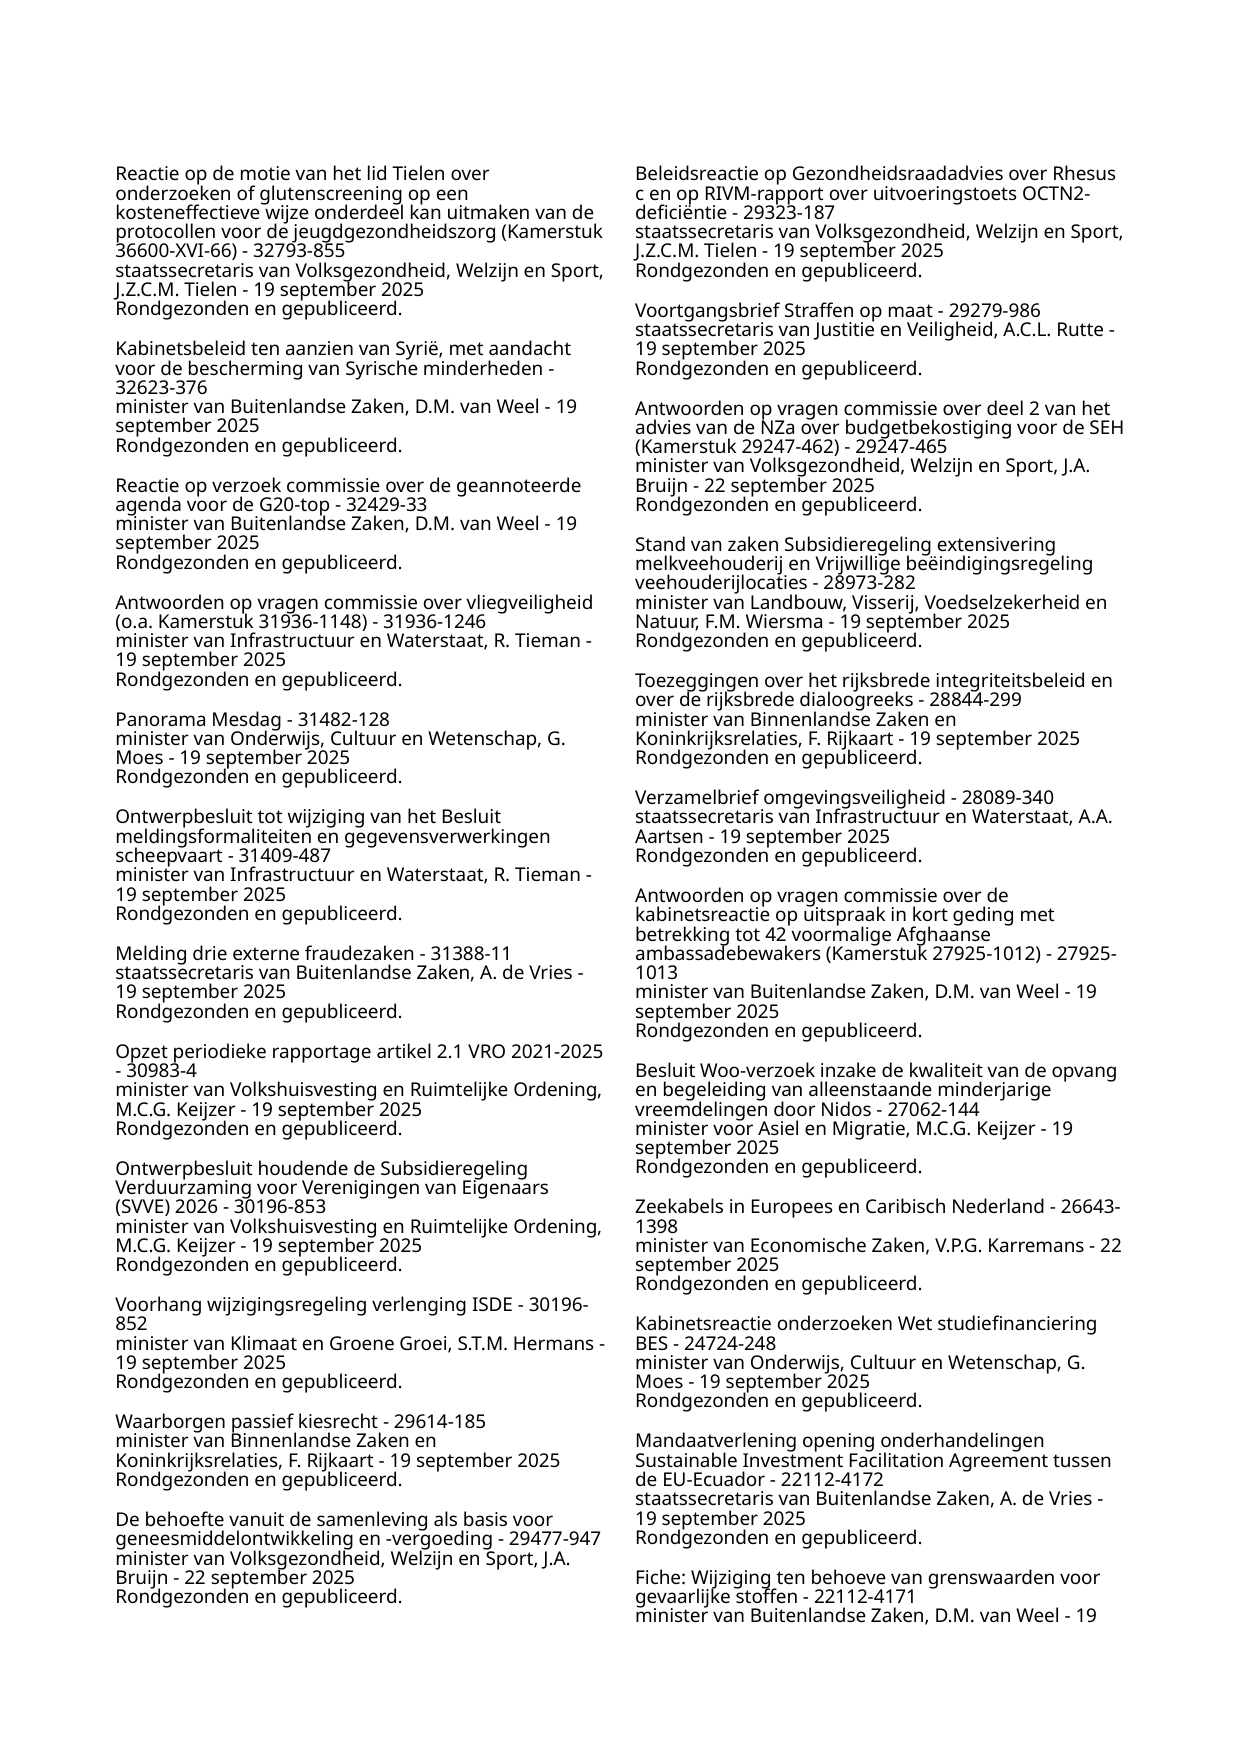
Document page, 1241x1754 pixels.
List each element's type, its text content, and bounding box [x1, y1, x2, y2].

text Rondgezonden en gepubliceerd. [635, 1275, 1125, 1295]
text Rondgezonden en gepubliceerd. [635, 262, 1125, 281]
text staatssecretaris van Buitenlandse Zaken, A. de Vries - 19 september 2025 [115, 964, 605, 1003]
text Antwoorden op vragen commissie over vliegveiligheid (o.a. Kamerstuk 31936-1148) - 31936-1246 [115, 594, 605, 632]
text minister van Buitenlandse Zaken, D.M. van Weel - 19 september 2025 [115, 398, 605, 437]
text Toezeggingen over het rijksbrede integriteitsbeleid en over de rijksbrede dialoogreeks - 28844-299 [635, 672, 1125, 711]
text Reactie op de motie van het lid Tielen over onderzoeken of glutenscreening op een kosteneffectieve wijze onderdeel kan uitmaken van de protocollen voor de jeugdgezondheidszorg (Kamerstuk 36600-XVI-66) - 32793-855 [115, 165, 605, 262]
text staatssecretaris van Justitie en Veiligheid, A.C.L. Rutte - 19 september 2025 [635, 321, 1125, 359]
text Rondgezonden en gepubliceerd. [635, 1529, 1125, 1548]
text Rondgezonden en gepubliceerd. [115, 1373, 605, 1392]
text Voorhang wijzigingsregeling verlenging ISDE - 30196-852 [115, 1296, 605, 1335]
text Fiche: Wijziging ten behoeve van grenswaarden voor gevaarlijke stoffen - 22112-4171 [635, 1569, 1125, 1607]
text minister van Volkshuisvesting en Ruimtelijke Ordening, M.C.G. Keijzer - 19 september 2025 [115, 1218, 605, 1256]
text Rondgezonden en gepubliceerd. [635, 632, 1125, 651]
text Rondgezonden en gepubliceerd. [635, 359, 1125, 379]
text Rondgezonden en gepubliceerd. [115, 1120, 605, 1139]
text Voortgangsbrief Straffen op maat - 29279-986 [635, 302, 1125, 321]
text Rondgezonden en gepubliceerd. [635, 749, 1125, 768]
text staatssecretaris van Volksgezondheid, Welzijn en Sport, J.Z.C.M. Tielen - 19 september 2025 [635, 223, 1125, 262]
text Zeekabels in Europees en Caribisch Nederland - 26643-1398 [635, 1198, 1125, 1237]
text Mandaatverlening opening onderhandelingen Sustainable Investment Facilitation Agreement tussen de EU-Ecuador - 22112-4172 [635, 1432, 1125, 1490]
text Kabinetsreactie onderzoeken Wet studiefinanciering BES - 24724-248 [635, 1315, 1125, 1354]
text Beleidsreactie op Gezondheidsraadadvies over Rhesus c en op RIVM-rapport over uitvoeringstoets OCTN2-deficiëntie - 29323-187 [635, 165, 1125, 223]
text minister van Volksgezondheid, Welzijn en Sport, J.A. Bruijn - 22 september 2025 [635, 457, 1125, 496]
text Besluit Woo-verzoek inzake de kwaliteit van de opvang en begeleiding van alleenstaande minderjarige vreemdelingen door Nidos - 27062-144 [635, 1062, 1125, 1120]
text Rondgezonden en gepubliceerd. [635, 847, 1125, 866]
text minister van Economische Zaken, V.P.G. Karremans - 22 september 2025 [635, 1237, 1125, 1275]
text minister van Buitenlandse Zaken, D.M. van Weel - 19 [635, 1607, 1125, 1627]
text Rondgezonden en gepubliceerd. [115, 768, 605, 788]
text minister van Binnenlandse Zaken en Koninkrijksrelaties, F. Rijkaart - 19 september 2025 [115, 1432, 605, 1471]
text staatssecretaris van Volksgezondheid, Welzijn en Sport, J.Z.C.M. Tielen - 19 september 2025 [115, 262, 605, 300]
text Rondgezonden en gepubliceerd. [115, 905, 605, 924]
text minister voor Asiel en Migratie, M.C.G. Keijzer - 19 september 2025 [635, 1120, 1125, 1158]
text Reactie op verzoek commissie over de geannoteerde agenda voor de G20-top - 32429-33 [115, 477, 605, 515]
text De behoefte vanuit de samenleving als basis voor geneesmiddelontwikkeling en -vergoeding - 29477-947 [115, 1511, 605, 1549]
text minister van Volkshuisvesting en Ruimtelijke Ordening, M.C.G. Keijzer - 19 september 2025 [115, 1081, 605, 1120]
text Rondgezonden en gepubliceerd. [635, 1022, 1125, 1041]
text Rondgezonden en gepubliceerd. [115, 1588, 605, 1607]
text Rondgezonden en gepubliceerd. [115, 1003, 605, 1022]
text Kabinetsbeleid ten aanzien van Syrië, met aandacht voor de bescherming van Syrische minderheden - 32623-376 [115, 340, 605, 398]
text Rondgezonden en gepubliceerd. [115, 1256, 605, 1275]
text Rondgezonden en gepubliceerd. [635, 496, 1125, 515]
text Rondgezonden en gepubliceerd. [115, 554, 605, 573]
text staatssecretaris van Infrastructuur en Waterstaat, A.A. Aartsen - 19 september 2025 [635, 808, 1125, 847]
text Rondgezonden en gepubliceerd. [115, 437, 605, 456]
text minister van Infrastructuur en Waterstaat, R. Tieman - 19 september 2025 [115, 632, 605, 671]
text Rondgezonden en gepubliceerd. [635, 1392, 1125, 1412]
text Panorama Mesdag - 31482-128 [115, 711, 605, 730]
text Rondgezonden en gepubliceerd. [115, 671, 605, 690]
text minister van Buitenlandse Zaken, D.M. van Weel - 19 september 2025 [635, 983, 1125, 1022]
text minister van Onderwijs, Cultuur en Wetenschap, G. Moes - 19 september 2025 [115, 730, 605, 768]
text staatssecretaris van Buitenlandse Zaken, A. de Vries - 19 september 2025 [635, 1490, 1125, 1529]
text Stand van zaken Subsidieregeling extensivering melkveehouderij en Vrijwillige beëindigingsregeling veehouderijlocaties - 28973-282 [635, 536, 1125, 594]
text Waarborgen passief kiesrecht - 29614-185 [115, 1413, 605, 1432]
text minister van Infrastructuur en Waterstaat, R. Tieman - 19 september 2025 [115, 866, 605, 905]
text Verzamelbrief omgevingsveiligheid - 28089-340 [635, 789, 1125, 808]
text Antwoorden op vragen commissie over de kabinetsreactie op uitspraak in kort geding met betrekking tot 42 voormalige Afghaanse ambassadebewakers (Kamerstuk 27925-1012) - 27925-1013 [635, 887, 1125, 983]
text Rondgezonden en gepubliceerd. [115, 300, 605, 319]
text minister van Buitenlandse Zaken, D.M. van Weel - 19 september 2025 [115, 515, 605, 554]
text Opzet periodieke rapportage artikel 2.1 VRO 2021-2025 - 30983-4 [115, 1043, 605, 1081]
text minister van Binnenlandse Zaken en Koninkrijksrelaties, F. Rijkaart - 19 september 2025 [635, 711, 1125, 749]
text Rondgezonden en gepubliceerd. [635, 1158, 1125, 1178]
text Melding drie externe fraudezaken - 31388-11 [115, 945, 605, 964]
text minister van Volksgezondheid, Welzijn en Sport, J.A. Bruijn - 22 september 2025 [115, 1549, 605, 1588]
text Antwoorden op vragen commissie over deel 2 van het advies van de NZa over budgetbekostiging voor de SEH (Kamerstuk 29247-462) - 29247-465 [635, 399, 1125, 457]
text minister van Klimaat en Groene Groei, S.T.M. Hermans - 19 september 2025 [115, 1335, 605, 1373]
text minister van Landbouw, Visserij, Voedselzekerheid en Natuur, F.M. Wiersma - 19 september 2025 [635, 594, 1125, 632]
text Ontwerpbesluit tot wijziging van het Besluit meldingsformaliteiten en gegevensverwerkingen scheepvaart - 31409-487 [115, 808, 605, 866]
text Ontwerpbesluit houdende de Subsidieregeling Verduurzaming voor Verenigingen van Eigenaars (SVVE) 2026 - 30196-853 [115, 1160, 605, 1218]
text Rondgezonden en gepubliceerd. [115, 1471, 605, 1490]
text minister van Onderwijs, Cultuur en Wetenschap, G. Moes - 19 september 2025 [635, 1354, 1125, 1392]
